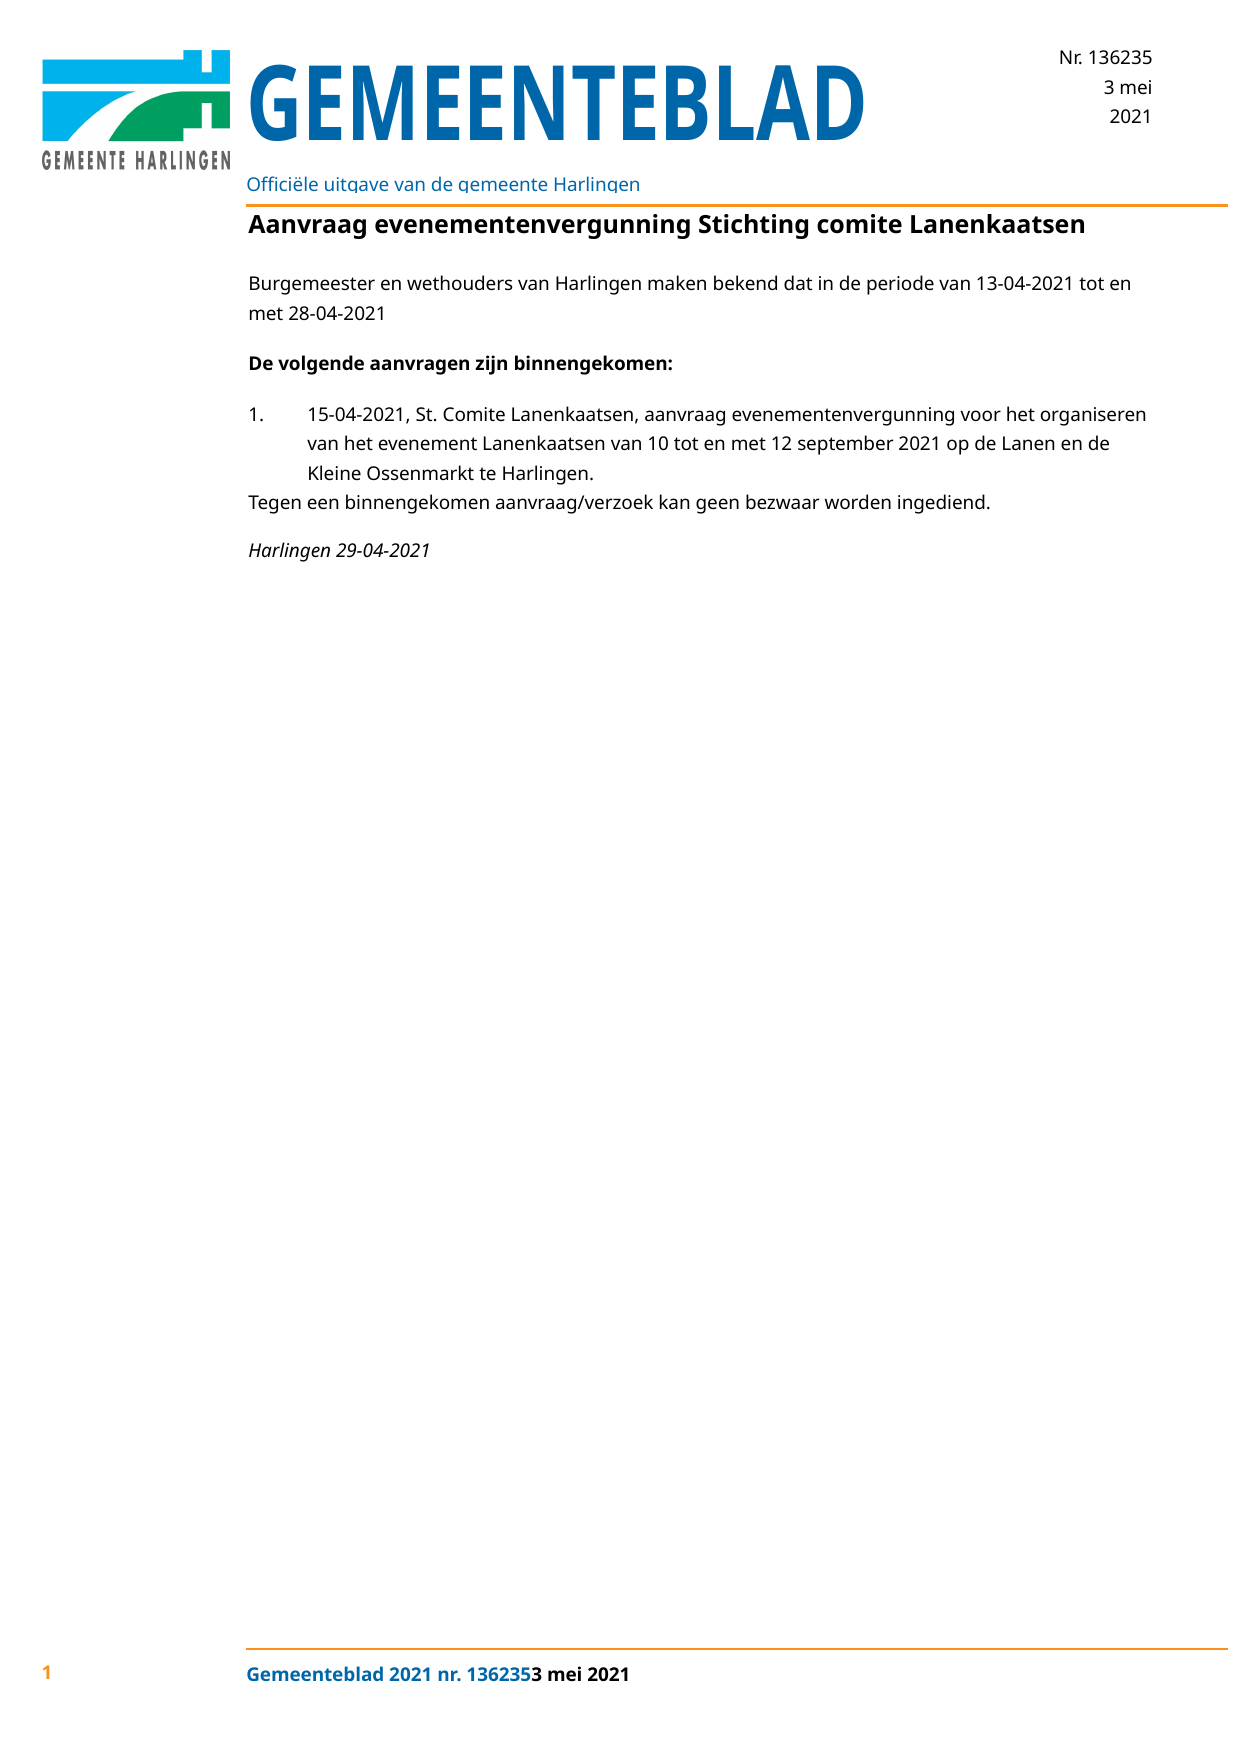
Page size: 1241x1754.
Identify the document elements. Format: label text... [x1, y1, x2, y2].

text Burgemeester en wethouders van Harlingen maken bekend dat in de periode van 13-04-2021 tot en met 28-04-2021 [248, 270, 1152, 326]
picture [41, 47, 231, 172]
list 15-04-2021, St. Comite Lanenkaatsen, aanvraag evenementenvergunning voor het organiseren van het evenement Lanenkaatsen van 10 tot en met 12 september 2021 op de Lanen en de Kleine Ossenmarkt te Harlingen. [248, 401, 1152, 486]
text Aanvraag evenementenvergunning Stichting comite Lanenkaatsen [248, 207, 1152, 241]
text Harlingen 29-04-2021 [248, 537, 1152, 563]
text De volgende aanvragen zijn binnengekomen: [248, 350, 1152, 376]
text Tegen een binnengekomen aanvraag/verzoek kan geen bezwaar worden ingediend. [248, 489, 1152, 515]
